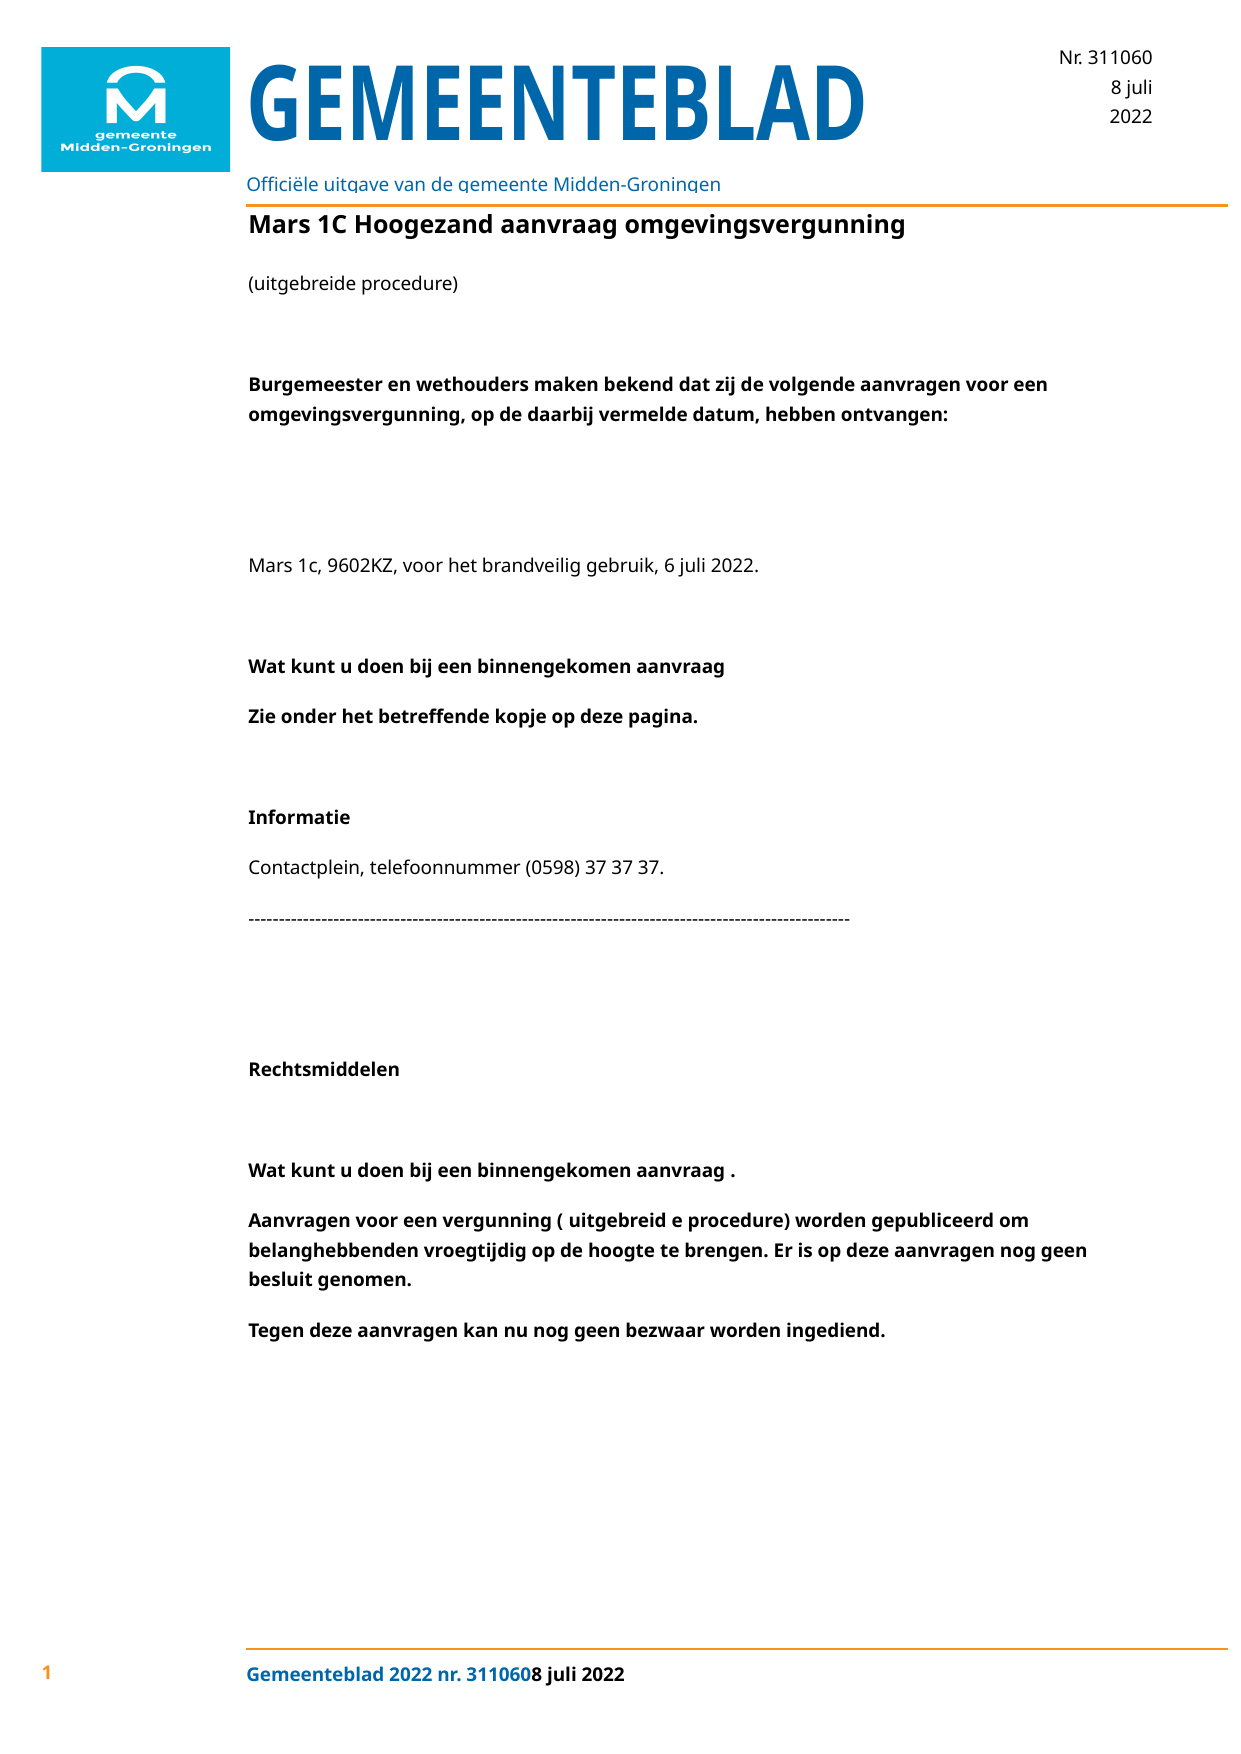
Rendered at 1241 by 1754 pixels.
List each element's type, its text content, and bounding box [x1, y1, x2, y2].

text Wat kunt u doen bij een binnengekomen aanvraag [248, 653, 1152, 678]
text Wat kunt u doen bij een binnengekomen aanvraag . [248, 1157, 1152, 1183]
text Contactplein, telefoonnummer (0598) 37 37 37. [248, 854, 1152, 880]
text Zie onder het betreffende kopje op deze pagina. [248, 703, 1152, 729]
picture [107, 89, 165, 122]
text Informatie [248, 804, 1152, 830]
text --------------------------------------------------------------------------------------------------- [248, 905, 1152, 931]
text Rechtsmiddelen [248, 1056, 1152, 1082]
text Mars 1C Hoogezand aanvraag omgevingsvergunning [248, 207, 1152, 241]
text Tegen deze aanvragen kan nu nog geen bezwaar worden ingediend. [248, 1317, 1152, 1343]
picture [108, 66, 164, 82]
picture [184, 146, 190, 153]
text Aanvragen voor een vergunning ( uitgebreid e procedure) worden gepubliceerd om belanghebbenden vroegtijdig op de hoogte te brengen. Er is op deze aanvragen nog geen besluit genomen. [248, 1207, 1152, 1292]
text Mars 1c, 9602KZ, voor het brandveilig gebruik, 6 juli 2022. [248, 552, 1152, 578]
text (uitgebreide procedure) [248, 270, 1152, 296]
text Burgemeester en wethouders maken bekend dat zij de volgende aanvragen voor een omgevingsvergunning, op de daarbij vermelde datum, hebben ontvangen: [248, 371, 1152, 426]
